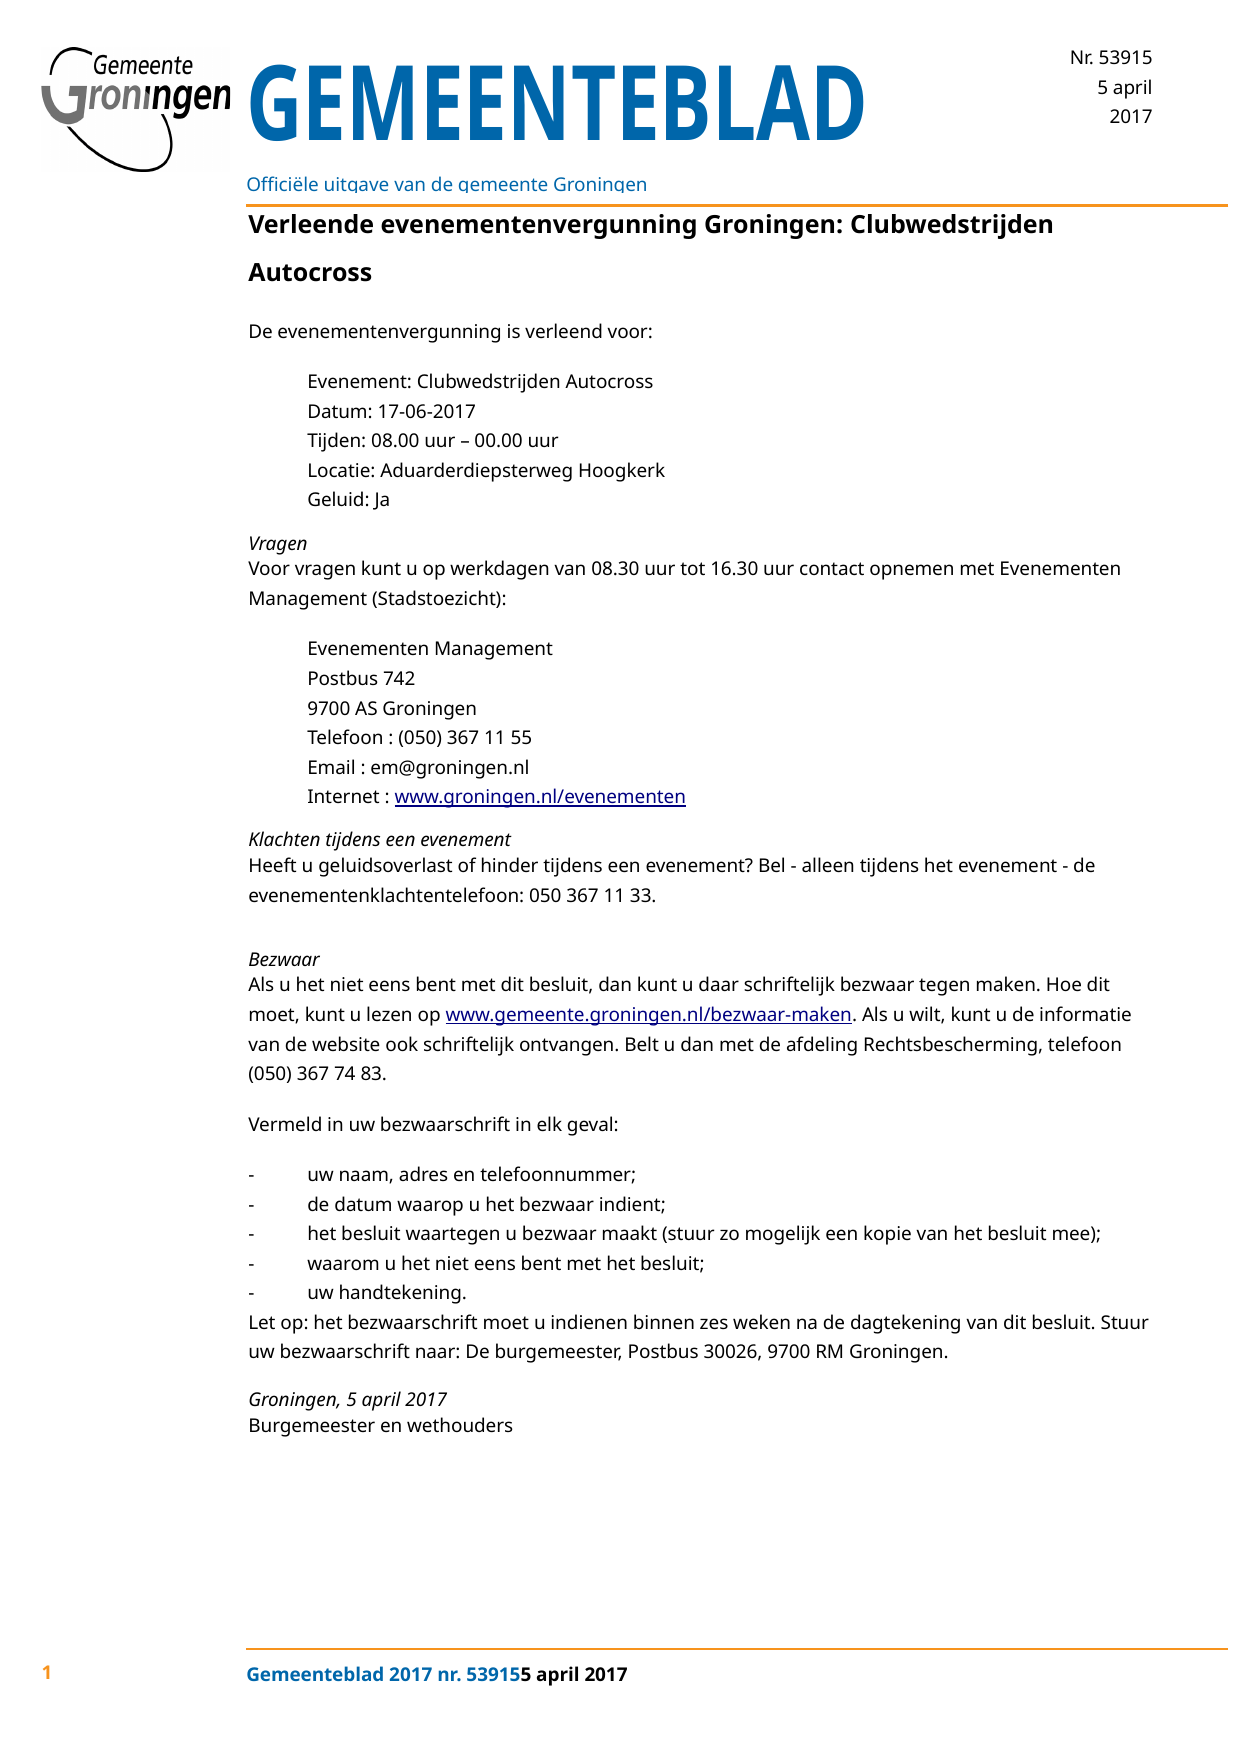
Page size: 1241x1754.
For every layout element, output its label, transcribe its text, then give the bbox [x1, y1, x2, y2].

list Tijden: 08.00 uur – 00.00 uur [248, 427, 1152, 453]
text Groningen, 5 april 2017 [248, 1386, 1152, 1412]
list het besluit waartegen u bezwaar maakt (stuur zo mogelijk een kopie van het besluit mee); [248, 1220, 1152, 1246]
text Vermeld in uw bezwaarschrift in elk geval: [248, 1111, 1152, 1136]
list Locatie: Aduarderdiepsterweg Hoogkerk [248, 457, 1152, 483]
list Internet : www.groningen.nl/evenementen [248, 783, 1152, 809]
list 9700 AS Groningen [248, 695, 1152, 720]
list waarom u het niet eens bent met het besluit; [248, 1250, 1152, 1276]
list Postbus 742 [248, 665, 1152, 691]
list Datum: 17-06-2017 [248, 398, 1152, 424]
text Voor vragen kunt u op werkdagen van 08.30 uur tot 16.30 uur contact opnemen met Evenementen Management (Stadstoezicht): [248, 556, 1152, 611]
list Email : em@groningen.nl [248, 754, 1152, 779]
list Evenementen Management [248, 636, 1152, 661]
list de datum waarop u het bezwaar indient; [248, 1191, 1152, 1216]
text De evenementenvergunning is verleend voor: [248, 318, 1152, 344]
list Geluid: Ja [248, 487, 1152, 512]
text Vragen [248, 530, 1152, 556]
list Evenement: Clubwedstrijden Autocross [248, 368, 1152, 394]
list uw handtekening. [248, 1279, 1152, 1305]
picture [41, 47, 231, 172]
text Let op: het bezwaarschrift moet u indienen binnen zes weken na de dagtekening van dit besluit. Stuur uw bezwaarschrift naar: De burgemeester, Postbus 30026, 9700 RM Groningen. [248, 1309, 1152, 1364]
text Klachten tijdens een evenement [248, 827, 1152, 852]
text Verleende evenementenvergunning Groningen: Clubwedstrijden Autocross [248, 207, 1152, 288]
text Burgemeester en wethouders [248, 1412, 1152, 1438]
text Als u het niet eens bent met dit besluit, dan kunt u daar schriftelijk bezwaar tegen maken. Hoe dit moet, kunt u lezen op www.gemeente.groningen.nl/bezwaar-maken. Als u wilt, kunt u de informatie van de website ook schriftelijk ontvangen. Belt u dan met de afdeling Rechtsbescherming, telefoon (050) 367 74 83. [248, 972, 1152, 1086]
list Telefoon : (050) 367 11 55 [248, 724, 1152, 750]
text Bezwaar [248, 946, 1152, 972]
list uw naam, adres en telefoonnummer; [248, 1161, 1152, 1187]
text Heeft u geluidsoverlast of hinder tijdens een evenement? Bel - alleen tijdens het evenement - de evenementenklachtentelefoon: 050 367 11 33. [248, 852, 1152, 908]
